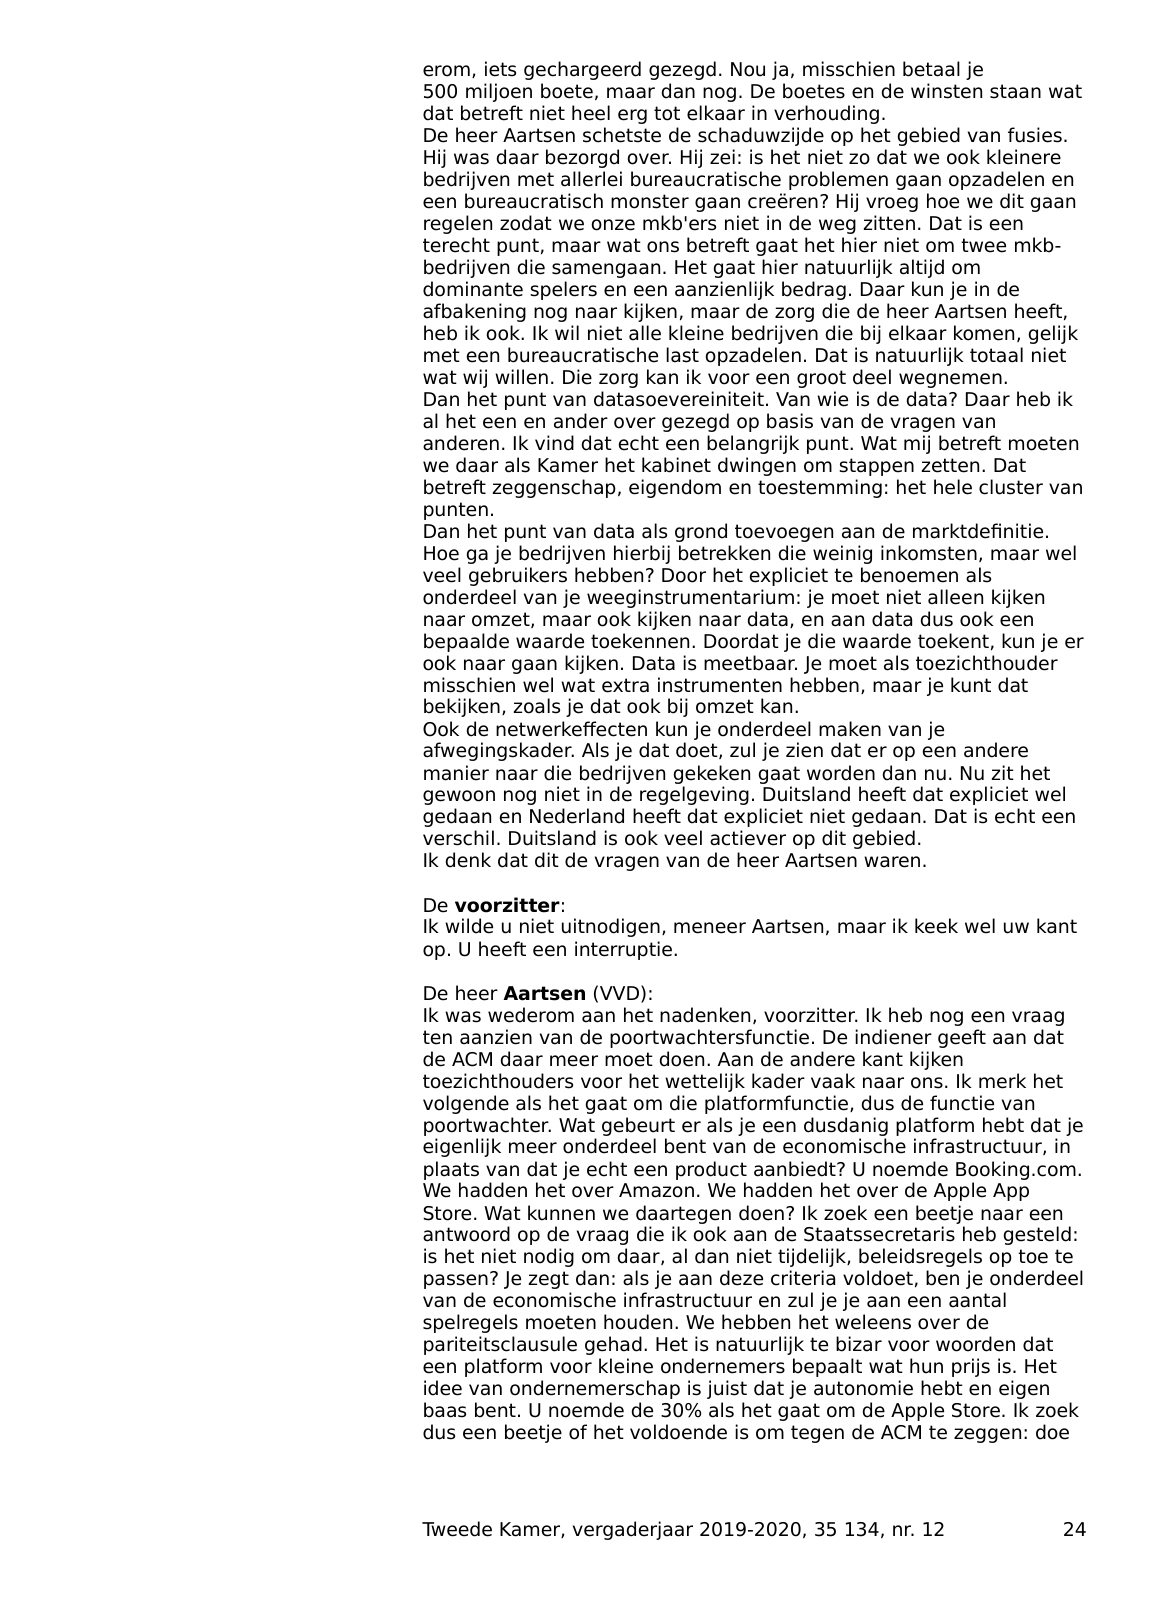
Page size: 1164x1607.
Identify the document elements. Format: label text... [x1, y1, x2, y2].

text Ik denk dat dit de vragen van de heer Aartsen waren. [422, 850, 1087, 872]
text Ik was wederom aan het nadenken, voorzitter. Ik heb nog een vraag ten aanzien van de poortwachtersfunctie. De indiener geeft aan dat de ACM daar meer moet doen. Aan de andere kant kijken toezichthouders voor het wettelijk kader vaak naar ons. Ik merk het volgende als het gaat om die platformfunctie, dus de functie van poortwachter. Wat gebeurt er als je een dusdanig platform hebt dat je eigenlijk meer onderdeel bent van de economische infrastructuur, in plaats van dat je echt een product aanbiedt? U noemde Booking.com. We hadden het over Amazon. We hadden het over de Apple App Store. Wat kunnen we daartegen doen? Ik zoek een beetje naar een antwoord op de vraag die ik ook aan de Staatssecretaris heb gesteld: is het niet nodig om daar, al dan niet tijdelijk, beleidsregels op toe te passen? Je zegt dan: als je aan deze criteria voldoet, ben je onderdeel van de economische infrastructuur en zul je je aan een aantal spelregels moeten houden. We hebben het weleens over de pariteitsclausule gehad. Het is natuurlijk te bizar voor woorden dat een platform voor kleine ondernemers bepaalt wat hun prijs is. Het idee van ondernemerschap is juist dat je autonomie hebt en eigen baas bent. U noemde de 30% als het gaat om de Apple Store. Ik zoek dus een beetje of het voldoende is om tegen de ACM te zeggen: doe [422, 1004, 1087, 1444]
text Ook de netwerkeffecten kun je onderdeel maken van je afwegingskader. Als je dat doet, zul je zien dat er op een andere manier naar die bedrijven gekeken gaat worden dan nu. Nu zit het gewoon nog niet in de regelgeving. Duitsland heeft dat expliciet wel gedaan en Nederland heeft dat expliciet niet gedaan. Dat is echt een verschil. Duitsland is ook veel actiever op dit gebied. [422, 718, 1087, 850]
text Ik wilde u niet uitnodigen, meneer Aartsen, maar ik keek wel uw kant op. U heeft een interruptie. [422, 916, 1087, 960]
text Dan het punt van data als grond toevoegen aan de marktdefinitie. Hoe ga je bedrijven hierbij betrekken die weinig inkomsten, maar wel veel gebruikers hebben? Door het expliciet te benoemen als onderdeel van je weeginstrumentarium: je moet niet alleen kijken naar omzet, maar ook kijken naar data, en aan data dus ook een bepaalde waarde toekennen. Doordat je die waarde toekent, kun je er ook naar gaan kijken. Data is meetbaar. Je moet als toezichthouder misschien wel wat extra instrumenten hebben, maar je kunt dat bekijken, zoals je dat ook bij omzet kan. [422, 521, 1087, 718]
text De heer Aartsen (VVD): [422, 983, 1087, 1004]
text Dan het punt van datasoevereiniteit. Van wie is de data? Daar heb ik al het een en ander over gezegd op basis van de vragen van anderen. Ik vind dat echt een belangrijk punt. Wat mij betreft moeten we daar als Kamer het kabinet dwingen om stappen zetten. Dat betreft zeggenschap, eigendom en toestemming: het hele cluster van punten. [422, 389, 1087, 521]
text erom, iets gechargeerd gezegd. Nou ja, misschien betaal je 500 miljoen boete, maar dan nog. De boetes en de winsten staan wat dat betreft niet heel erg tot elkaar in verhouding. [422, 59, 1087, 125]
text De voorzitter: [422, 894, 1087, 916]
text De heer Aartsen schetste de schaduwzijde op het gebied van fusies. Hij was daar bezorgd over. Hij zei: is het niet zo dat we ook kleinere bedrijven met allerlei bureaucratische problemen gaan opzadelen en een bureaucratisch monster gaan creëren? Hij vroeg hoe we dit gaan regelen zodat we onze mkb'ers niet in de weg zitten. Dat is een terecht punt, maar wat ons betreft gaat het hier niet om twee mkb-bedrijven die samengaan. Het gaat hier natuurlijk altijd om dominante spelers en een aanzienlijk bedrag. Daar kun je in de afbakening nog naar kijken, maar de zorg die de heer Aartsen heeft, heb ik ook. Ik wil niet alle kleine bedrijven die bij elkaar komen, gelijk met een bureaucratische last opzadelen. Dat is natuurlijk totaal niet wat wij willen. Die zorg kan ik voor een groot deel wegnemen. [422, 125, 1087, 389]
